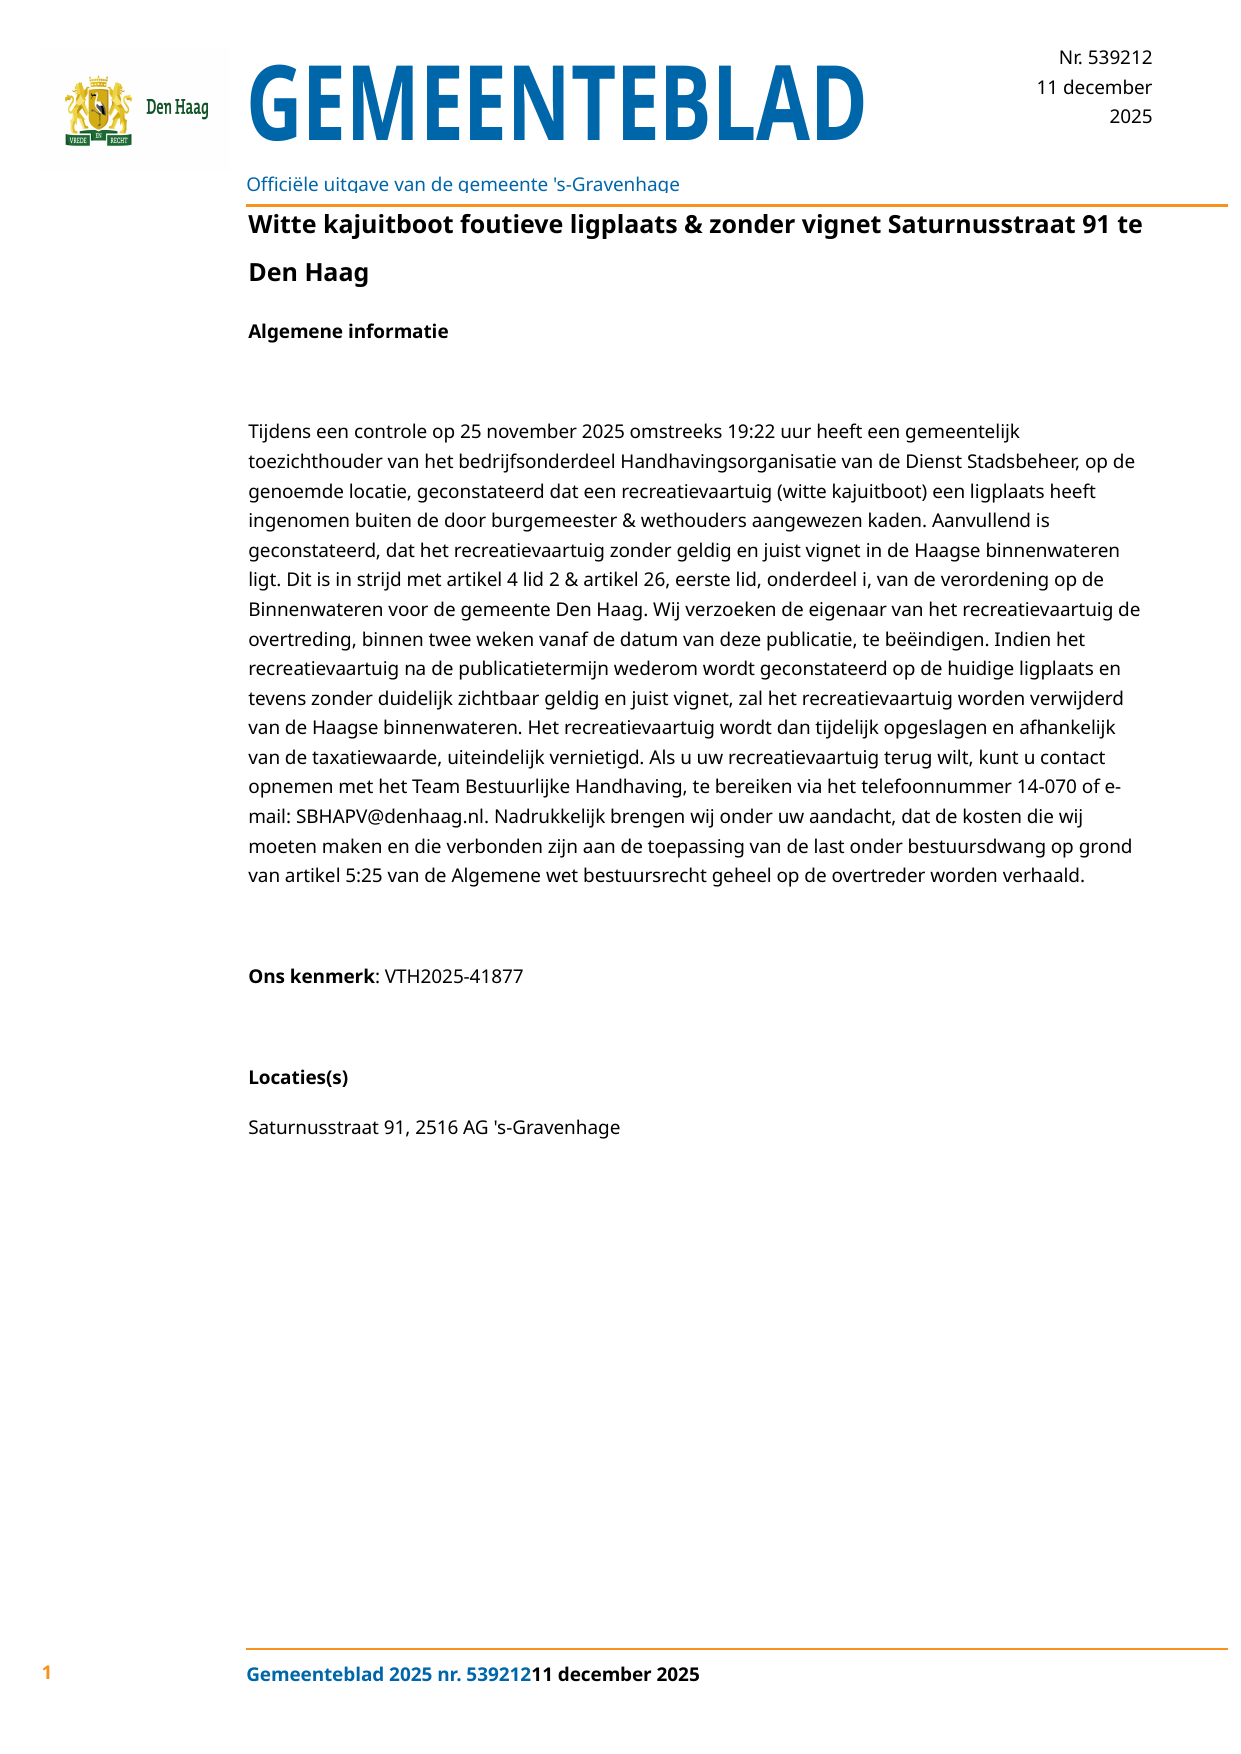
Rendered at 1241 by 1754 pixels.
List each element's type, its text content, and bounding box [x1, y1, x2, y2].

text Locaties(s) [248, 1064, 1152, 1090]
text Tijdens een controle op 25 november 2025 omstreeks 19:22 uur heeft een gemeentelijk toezichthouder van het bedrijfsonderdeel Handhavingsorganisatie van de Dienst Stadsbeheer, op de genoemde locatie, geconstateerd dat een recreatievaartuig (witte kajuitboot) een ligplaats heeft ingenomen buiten de door burgemeester & wethouders aangewezen kaden. Aanvullend is geconstateerd, dat het recreatievaartuig zonder geldig en juist vignet in de Haagse binnenwateren ligt. Dit is in strijd met artikel 4 lid 2 & artikel 26, eerste lid, onderdeel i, van de verordening op de Binnenwateren voor de gemeente Den Haag. Wij verzoeken de eigenaar van het recreatievaartuig de overtreding, binnen twee weken vanaf de datum van deze publicatie, te beëindigen. Indien het recreatievaartuig na de publicatietermijn wederom wordt geconstateerd op de huidige ligplaats en tevens zonder duidelijk zichtbaar geldig en juist vignet, zal het recreatievaartuig worden verwijderd van de Haagse binnenwateren. Het recreatievaartuig wordt dan tijdelijk opgeslagen en afhankelijk van de taxatiewaarde, uiteindelijk vernietigd. Als u uw recreatievaartuig terug wilt, kunt u contact opnemen met het Team Bestuurlijke Handhaving, te bereiken via het telefoonnummer 14-070 of e-mail: SBHAPV@denhaag.nl. Nadrukkelijk brengen wij onder uw aandacht, dat de kosten die wij moeten maken en die verbonden zijn aan de toepassing van de last onder bestuursdwang op grond van artikel 5:25 van de Algemene wet bestuursrecht geheel op de overtreder worden verhaald. [248, 419, 1152, 888]
text Algemene informatie [248, 318, 1152, 344]
text Witte kajuitboot foutieve ligplaats & zonder vignet Saturnusstraat 91 te Den Haag [248, 207, 1152, 288]
picture [41, 47, 231, 172]
text Ons kenmerk: VTH2025-41877 [248, 963, 1152, 989]
text Saturnusstraat 91, 2516 AG 's-Gravenhage [248, 1114, 1152, 1140]
